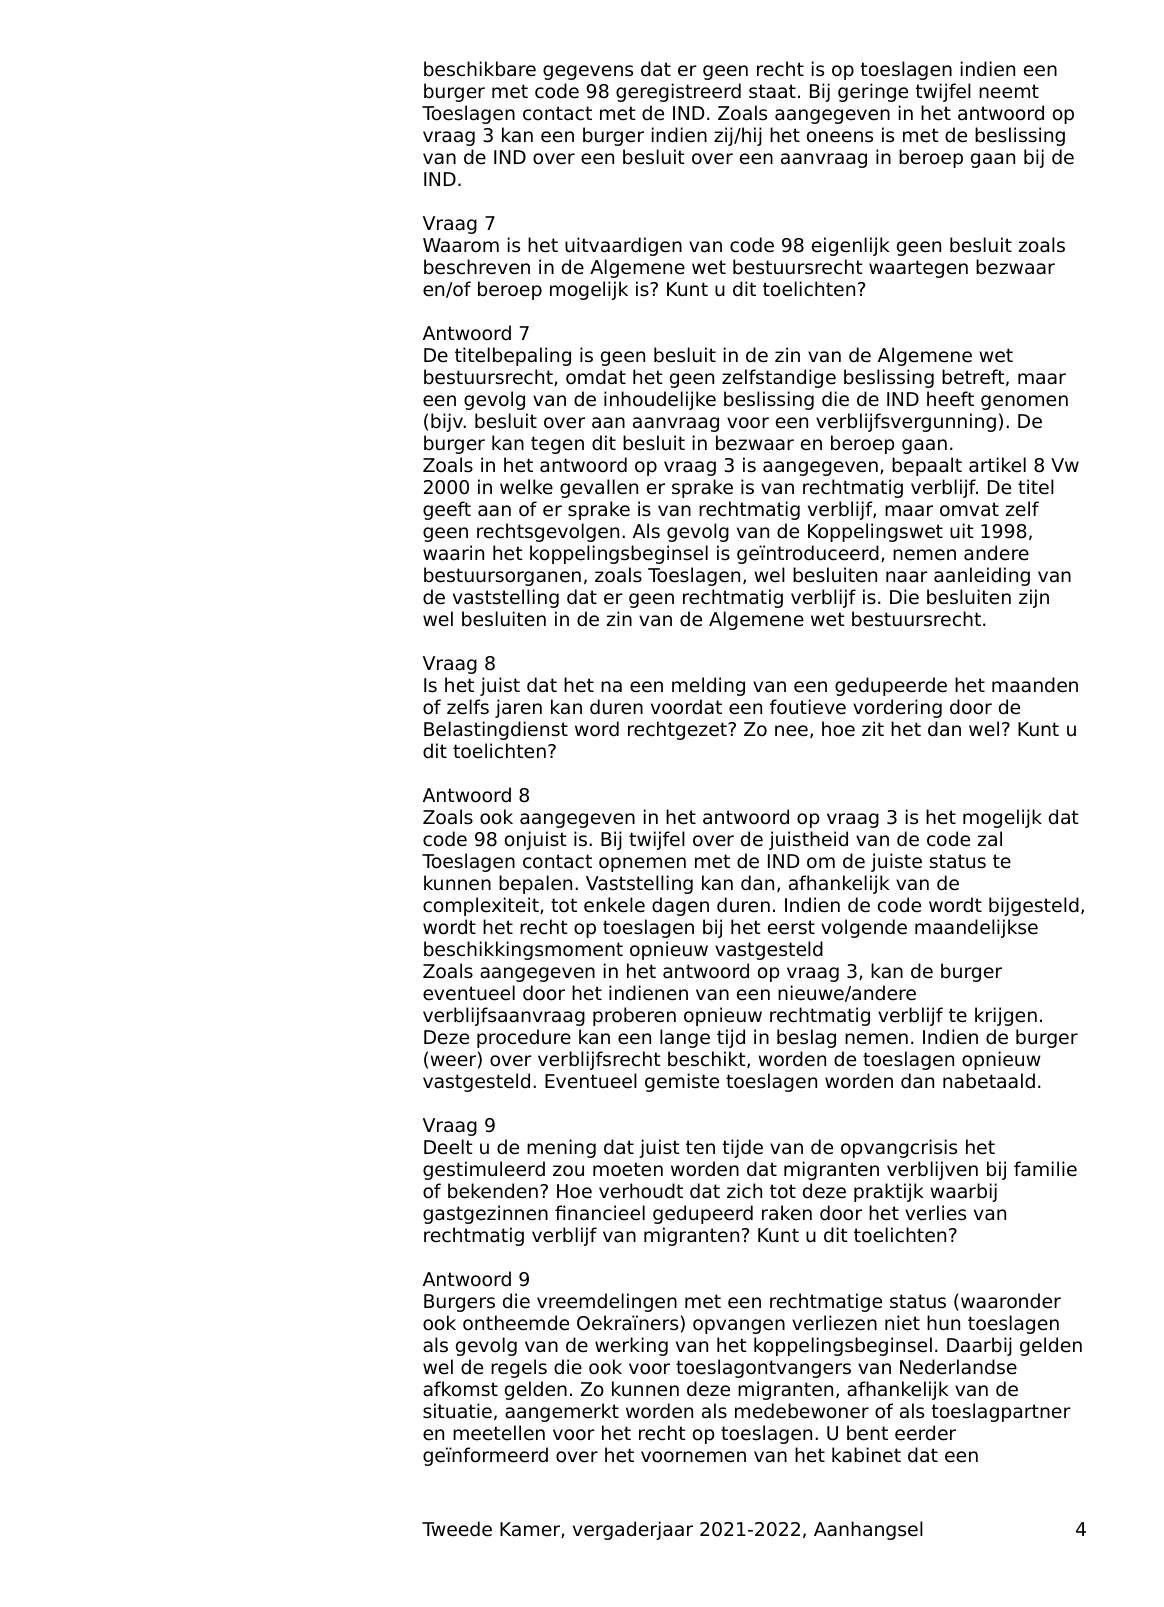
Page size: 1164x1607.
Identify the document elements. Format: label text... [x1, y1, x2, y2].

text Burgers die vreemdelingen met een rechtmatige status (waaronder ook ontheemde Oekraïners) opvangen verliezen niet hun toeslagen als gevolg van de werking van het koppelingsbeginsel. Daarbij gelden wel de regels die ook voor toeslagontvangers van Nederlandse afkomst gelden. Zo kunnen deze migranten, afhankelijk van de situatie, aangemerkt worden als medebewoner of als toeslagpartner en meetellen voor het recht op toeslagen. U bent eerder geïnformeerd over het voornemen van het kabinet dat een [422, 1291, 1087, 1467]
text Vraag 7 [422, 213, 1087, 235]
text Waarom is het uitvaardigen van code 98 eigenlijk geen besluit zoals beschreven in de Algemene wet bestuursrecht waartegen bezwaar en/of beroep mogelijk is? Kunt u dit toelichten? [422, 235, 1087, 301]
text Zoals aangegeven in het antwoord op vraag 3, kan de burger eventueel door het indienen van een nieuwe/andere verblijfsaanvraag proberen opnieuw rechtmatig verblijf te krijgen. Deze procedure kan een lange tijd in beslag nemen. Indien de burger (weer) over verblijfsrecht beschikt, worden de toeslagen opnieuw vastgesteld. Eventueel gemiste toeslagen worden dan nabetaald. [422, 961, 1087, 1093]
text Is het juist dat het na een melding van een gedupeerde het maanden of zelfs jaren kan duren voordat een foutieve vordering door de Belastingdienst word rechtgezet? Zo nee, hoe zit het dan wel? Kunt u dit toelichten? [422, 675, 1087, 763]
text Zoals in het antwoord op vraag 3 is aangegeven, bepaalt artikel 8 Vw 2000 in welke gevallen er sprake is van rechtmatig verblijf. De titel geeft aan of er sprake is van rechtmatig verblijf, maar omvat zelf geen rechtsgevolgen. Als gevolg van de Koppelingswet uit 1998, waarin het koppelingsbeginsel is geïntroduceerd, nemen andere bestuursorganen, zoals Toeslagen, wel besluiten naar aanleiding van de vaststelling dat er geen rechtmatig verblijf is. Die besluiten zijn wel besluiten in de zin van de Algemene wet bestuursrecht. [422, 455, 1087, 631]
text Vraag 8 [422, 653, 1087, 675]
text Antwoord 8 [422, 785, 1087, 807]
text Antwoord 7 [422, 323, 1087, 345]
text beschikbare gegevens dat er geen recht is op toeslagen indien een burger met code 98 geregistreerd staat. Bij geringe twijfel neemt Toeslagen contact met de IND. Zoals aangegeven in het antwoord op vraag 3 kan een burger indien zij/hij het oneens is met de beslissing van de IND over een besluit over een aanvraag in beroep gaan bij de IND. [422, 59, 1087, 191]
text Vraag 9 [422, 1115, 1087, 1137]
text Deelt u de mening dat juist ten tijde van de opvangcrisis het gestimuleerd zou moeten worden dat migranten verblijven bij familie of bekenden? Hoe verhoudt dat zich tot deze praktijk waarbij gastgezinnen financieel gedupeerd raken door het verlies van rechtmatig verblijf van migranten? Kunt u dit toelichten? [422, 1137, 1087, 1247]
text De titelbepaling is geen besluit in de zin van de Algemene wet bestuursrecht, omdat het geen zelfstandige beslissing betreft, maar een gevolg van de inhoudelijke beslissing die de IND heeft genomen (bijv. besluit over aan aanvraag voor een verblijfsvergunning). De burger kan tegen dit besluit in bezwaar en beroep gaan. [422, 345, 1087, 455]
text Antwoord 9 [422, 1269, 1087, 1291]
text Zoals ook aangegeven in het antwoord op vraag 3 is het mogelijk dat code 98 onjuist is. Bij twijfel over de juistheid van de code zal Toeslagen contact opnemen met de IND om de juiste status te kunnen bepalen. Vaststelling kan dan, afhankelijk van de complexiteit, tot enkele dagen duren. Indien de code wordt bijgesteld, wordt het recht op toeslagen bij het eerst volgende maandelijkse beschikkingsmoment opnieuw vastgesteld [422, 807, 1087, 961]
